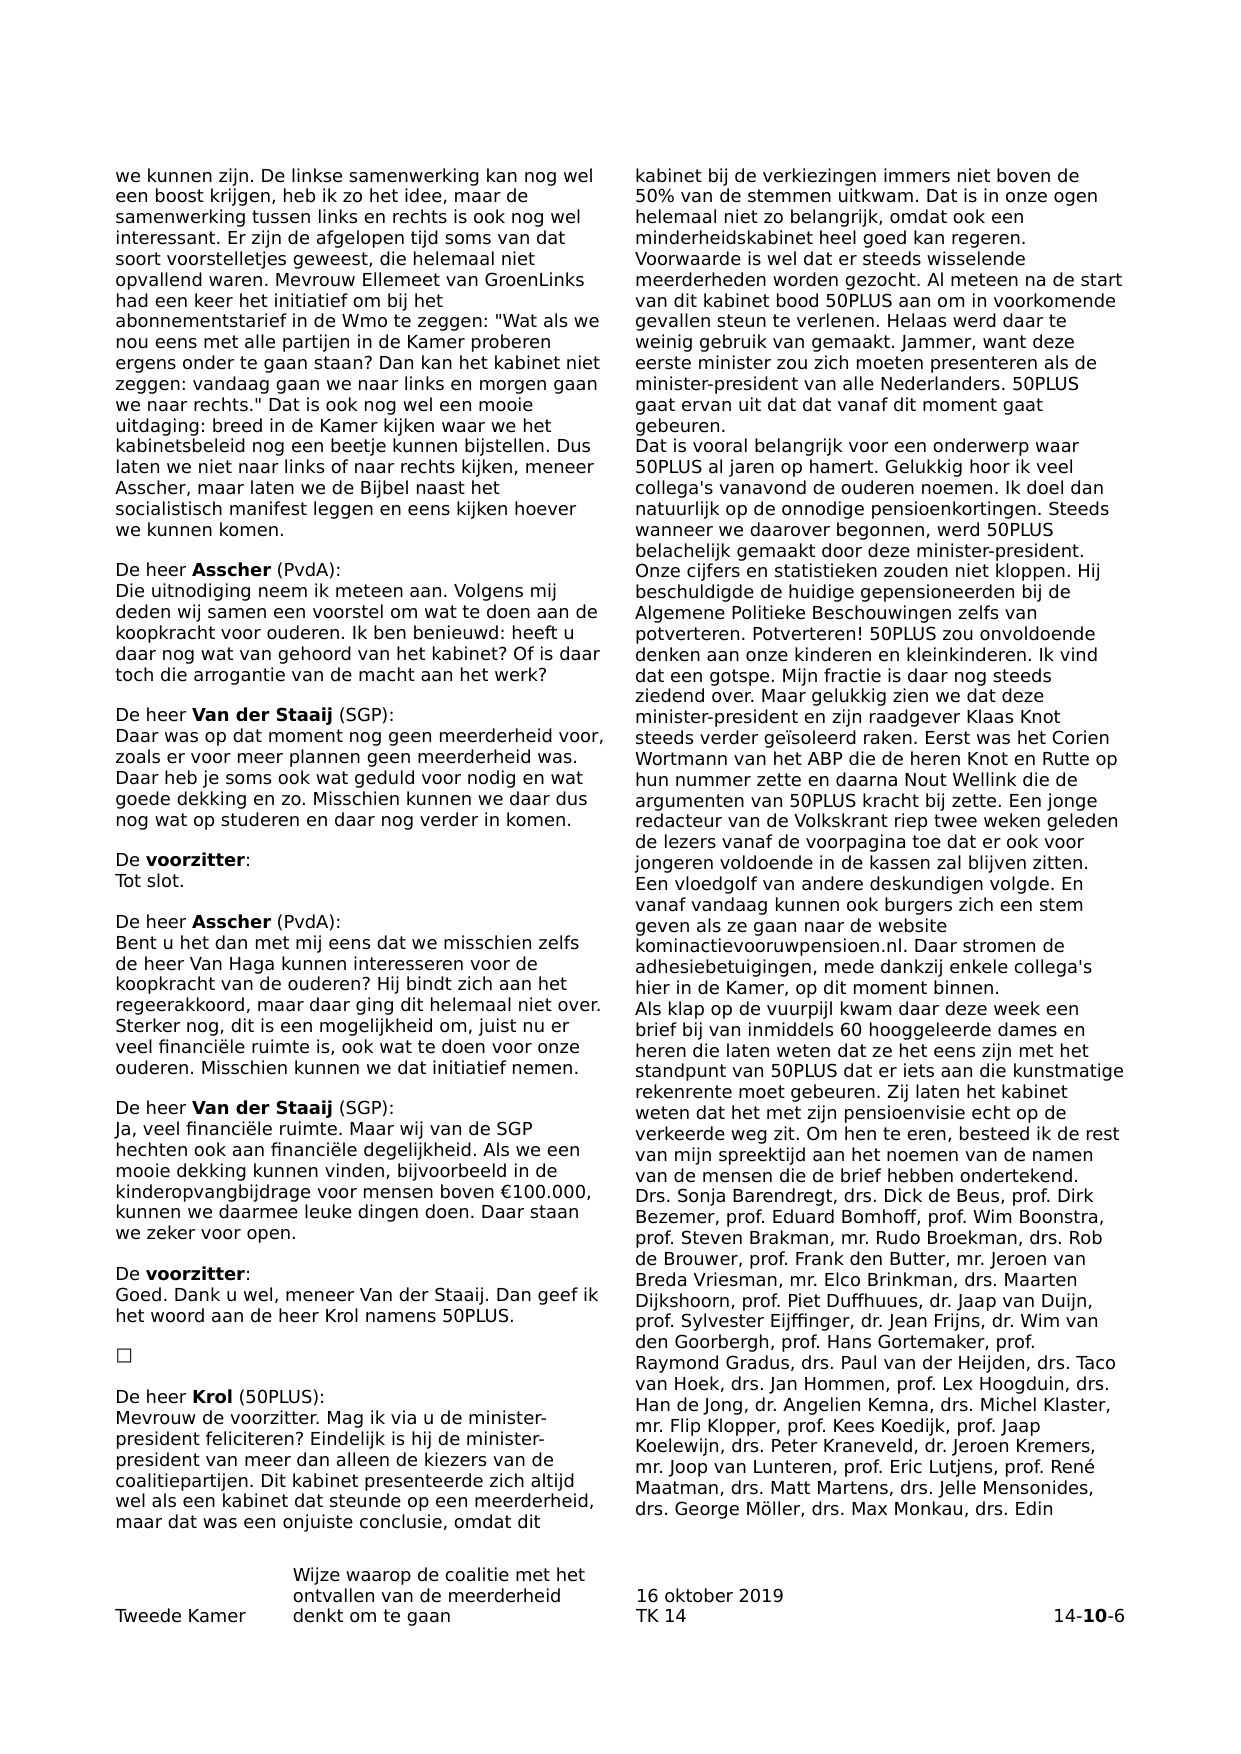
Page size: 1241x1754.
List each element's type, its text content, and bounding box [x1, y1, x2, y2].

text Dat is vooral belangrijk voor een onderwerp waar 50PLUS al jaren op hamert. Gelukkig hoor ik veel collega's vanavond de ouderen noemen. Ik doel dan natuurlijk op de onnodige pensioenkortingen. Steeds wanneer we daarover begonnen, werd 50PLUS belachelijk gemaakt door deze minister-president. Onze cijfers en statistieken zouden niet kloppen. Hij beschuldigde de huidige gepensioneerden bij de Algemene Politieke Beschouwingen zelfs van potverteren. Potverteren! 50PLUS zou onvoldoende denken aan onze kinderen en kleinkinderen. Ik vind dat een gotspe. Mijn fractie is daar nog steeds ziedend over. Maar gelukkig zien we dat deze minister-president en zijn raadgever Klaas Knot steeds verder geïsoleerd raken. Eerst was het Corien Wortmann van het ABP die de heren Knot en Rutte op hun nummer zette en daarna Nout Wellink die de argumenten van 50PLUS kracht bij zette. Een jonge redacteur van de Volkskrant riep twee weken geleden de lezers vanaf de voorpagina toe dat er ook voor jongeren voldoende in de kassen zal blijven zitten. Een vloedgolf van andere deskundigen volgde. En vanaf vandaag kunnen ook burgers zich een stem geven als ze gaan naar de website kominactievooruwpensioen.nl. Daar stromen de adhesiebetuigingen, mede dankzij enkele collega's hier in de Kamer, op dit moment binnen. [635, 436, 1125, 999]
text ⬜ [115, 1346, 605, 1367]
text De heer Asscher (PvdA): [115, 560, 605, 581]
text Mevrouw de voorzitter. Mag ik via u de minister-president feliciteren? Eindelijk is hij de minister-president van meer dan alleen de kiezers van de coalitiepartijen. Dit kabinet presenteerde zich altijd wel als een kabinet dat steunde op een meerderheid, maar dat was een onjuiste conclusie, omdat dit [115, 1408, 605, 1533]
text kabinet bij de verkiezingen immers niet boven de 50% van de stemmen uitkwam. Dat is in onze ogen helemaal niet zo belangrijk, omdat ook een minderheidskabinet heel goed kan regeren. Voorwaarde is wel dat er steeds wisselende meerderheden worden gezocht. Al meteen na de start van dit kabinet bood 50PLUS aan om in voorkomende gevallen steun te verlenen. Helaas werd daar te weinig gebruik van gemaakt. Jammer, want deze eerste minister zou zich moeten presenteren als de minister-president van alle Nederlanders. 50PLUS gaat ervan uit dat dat vanaf dit moment gaat gebeuren. [635, 165, 1125, 436]
text De heer Van der Staaij (SGP): [115, 1098, 605, 1119]
text De heer Van der Staaij (SGP): [115, 705, 605, 726]
text Als klap op de vuurpijl kwam daar deze week een brief bij van inmiddels 60 hooggeleerde dames en heren die laten weten dat ze het eens zijn met het standpunt van 50PLUS dat er iets aan die kunstmatige rekenrente moet gebeuren. Zij laten het kabinet weten dat het met zijn pensioenvisie echt op de verkeerde weg zit. Om hen te eren, besteed ik de rest van mijn spreektijd aan het noemen van de namen van de mensen die de brief hebben ondertekend. [635, 999, 1125, 1186]
text De heer Asscher (PvdA): [115, 912, 605, 932]
text De heer Krol (50PLUS): [115, 1387, 605, 1408]
text Daar was op dat moment nog geen meerderheid voor, zoals er voor meer plannen geen meerderheid was. Daar heb je soms ook wat geduld voor nodig en wat goede dekking en zo. Misschien kunnen we daar dus nog wat op studeren en daar nog verder in komen. [115, 726, 605, 830]
text Tot slot. [115, 871, 605, 892]
text Drs. Sonja Barendregt, drs. Dick de Beus, prof. Dirk Bezemer, prof. Eduard Bomhoff, prof. Wim Boonstra, prof. Steven Brakman, mr. Rudo Broekman, drs. Rob de Brouwer, prof. Frank den Butter, mr. Jeroen van Breda Vriesman, mr. Elco Brinkman, drs. Maarten Dijkshoorn, prof. Piet Duffhuues, dr. Jaap van Duijn, prof. Sylvester Eijffinger, dr. Jean Frijns, dr. Wim van den Goorbergh, prof. Hans Gortemaker, prof. Raymond Gradus, drs. Paul van der Heijden, drs. Taco van Hoek, drs. Jan Hommen, prof. Lex Hoogduin, drs. Han de Jong, dr. Angelien Kemna, drs. Michel Klaster, mr. Flip Klopper, prof. Kees Koedijk, prof. Jaap Koelewijn, drs. Peter Kraneveld, dr. Jeroen Kremers, mr. Joop van Lunteren, prof. Eric Lutjens, prof. René Maatman, drs. Matt Martens, drs. Jelle Mensonides, drs. George Möller, drs. Max Monkau, drs. Edin [635, 1186, 1125, 1519]
text Die uitnodiging neem ik meteen aan. Volgens mij deden wij samen een voorstel om wat te doen aan de koopkracht voor ouderen. Ik ben benieuwd: heeft u daar nog wat van gehoord van het kabinet? Of is daar toch die arrogantie van de macht aan het werk? [115, 581, 605, 685]
text Ja, veel financiële ruimte. Maar wij van de SGP hechten ook aan financiële degelijkheid. Als we een mooie dekking kunnen vinden, bijvoorbeeld in de kinderopvangbijdrage voor mensen boven €100.000, kunnen we daarmee leuke dingen doen. Daar staan we zeker voor open. [115, 1119, 605, 1244]
text De voorzitter: [115, 1264, 605, 1285]
text Bent u het dan met mij eens dat we misschien zelfs de heer Van Haga kunnen interesseren voor de koopkracht van de ouderen? Hij bindt zich aan het regeerakkoord, maar daar ging dit helemaal niet over. Sterker nog, dit is een mogelijkheid om, juist nu er veel financiële ruimte is, ook wat te doen voor onze ouderen. Misschien kunnen we dat initiatief nemen. [115, 932, 605, 1078]
text De voorzitter: [115, 850, 605, 871]
text we kunnen zijn. De linkse samenwerking kan nog wel een boost krijgen, heb ik zo het idee, maar de samenwerking tussen links en rechts is ook nog wel interessant. Er zijn de afgelopen tijd soms van dat soort voorstelletjes geweest, die helemaal niet opvallend waren. Mevrouw Ellemeet van GroenLinks had een keer het initiatief om bij het abonnementstarief in de Wmo te zeggen: "Wat als we nou eens met alle partijen in de Kamer proberen ergens onder te gaan staan? Dan kan het kabinet niet zeggen: vandaag gaan we naar links en morgen gaan we naar rechts." Dat is ook nog wel een mooie uitdaging: breed in de Kamer kijken waar we het kabinetsbeleid nog een beetje kunnen bijstellen. Dus laten we niet naar links of naar rechts kijken, meneer Asscher, maar laten we de Bijbel naast het socialistisch manifest leggen en eens kijken hoever we kunnen komen. [115, 165, 605, 540]
text Goed. Dank u wel, meneer Van der Staaij. Dan geef ik het woord aan de heer Krol namens 50PLUS. [115, 1285, 605, 1326]
